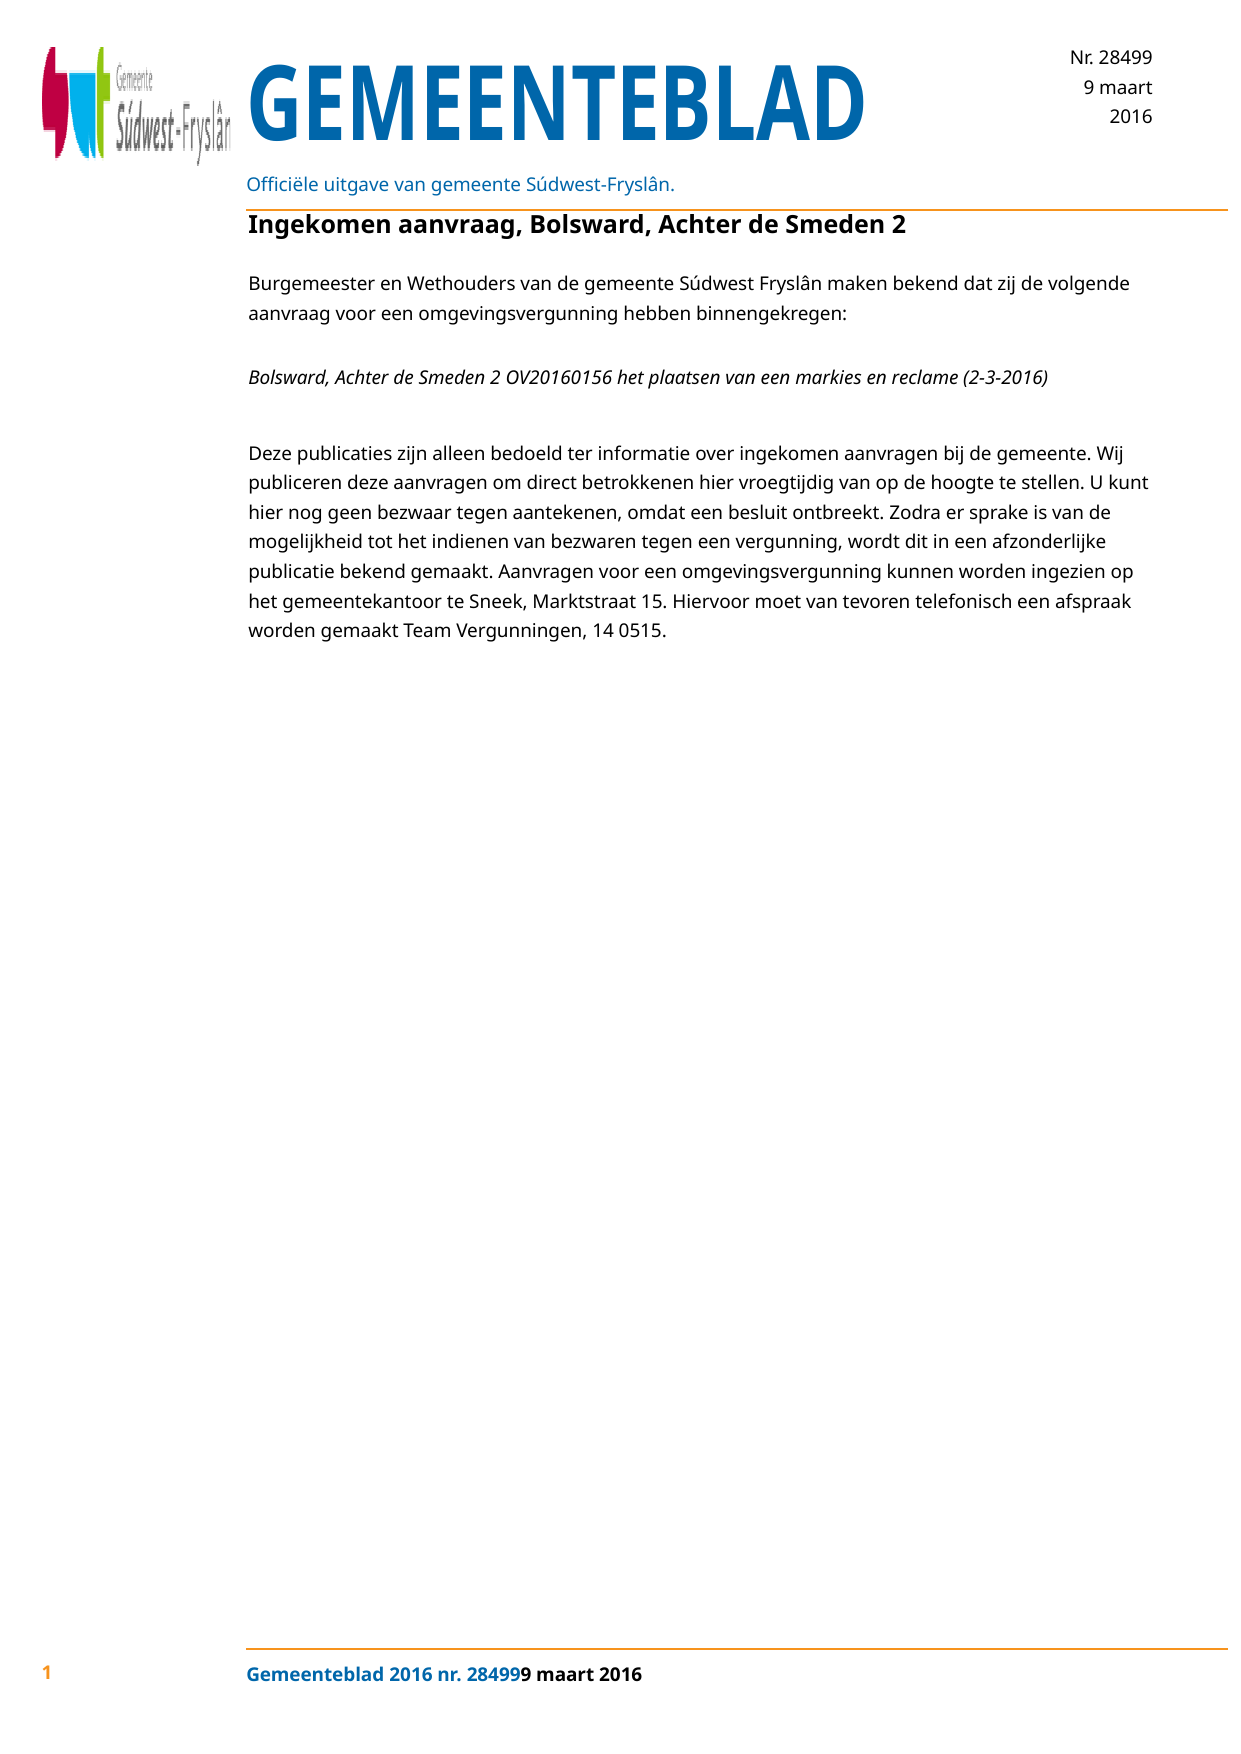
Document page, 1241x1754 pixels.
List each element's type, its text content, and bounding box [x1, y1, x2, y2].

text Deze publicaties zijn alleen bedoeld ter informatie over ingekomen aanvragen bij de gemeente. Wij publiceren deze aanvragen om direct betrokkenen hier vroegtijdig van op de hoogte te stellen. U kunt hier nog geen bezwaar tegen aantekenen, omdat een besluit ontbreekt. Zodra er sprake is van de mogelijkheid tot het indienen van bezwaren tegen een vergunning, wordt dit in een afzonderlijke publicatie bekend gemaakt. Aanvragen voor een omgevingsvergunning kunnen worden ingezien op het gemeentekantoor te Sneek, Marktstraat 15. Hiervoor moet van tevoren telefonisch een afspraak worden gemaakt Team Vergunningen, 14 0515. [248, 440, 1152, 643]
text Burgemeester en Wethouders van de gemeente Súdwest Fryslân maken bekend dat zij de volgende aanvraag voor een omgevingsvergunning hebben binnengekregen: [248, 270, 1152, 326]
text Ingekomen aanvraag, Bolsward, Achter de Smeden 2 [248, 211, 1152, 241]
text Bolsward, Achter de Smeden 2 OV20160156 het plaatsen van een markies en reclame (2-3-2016) [248, 364, 1152, 389]
picture [41, 47, 231, 172]
